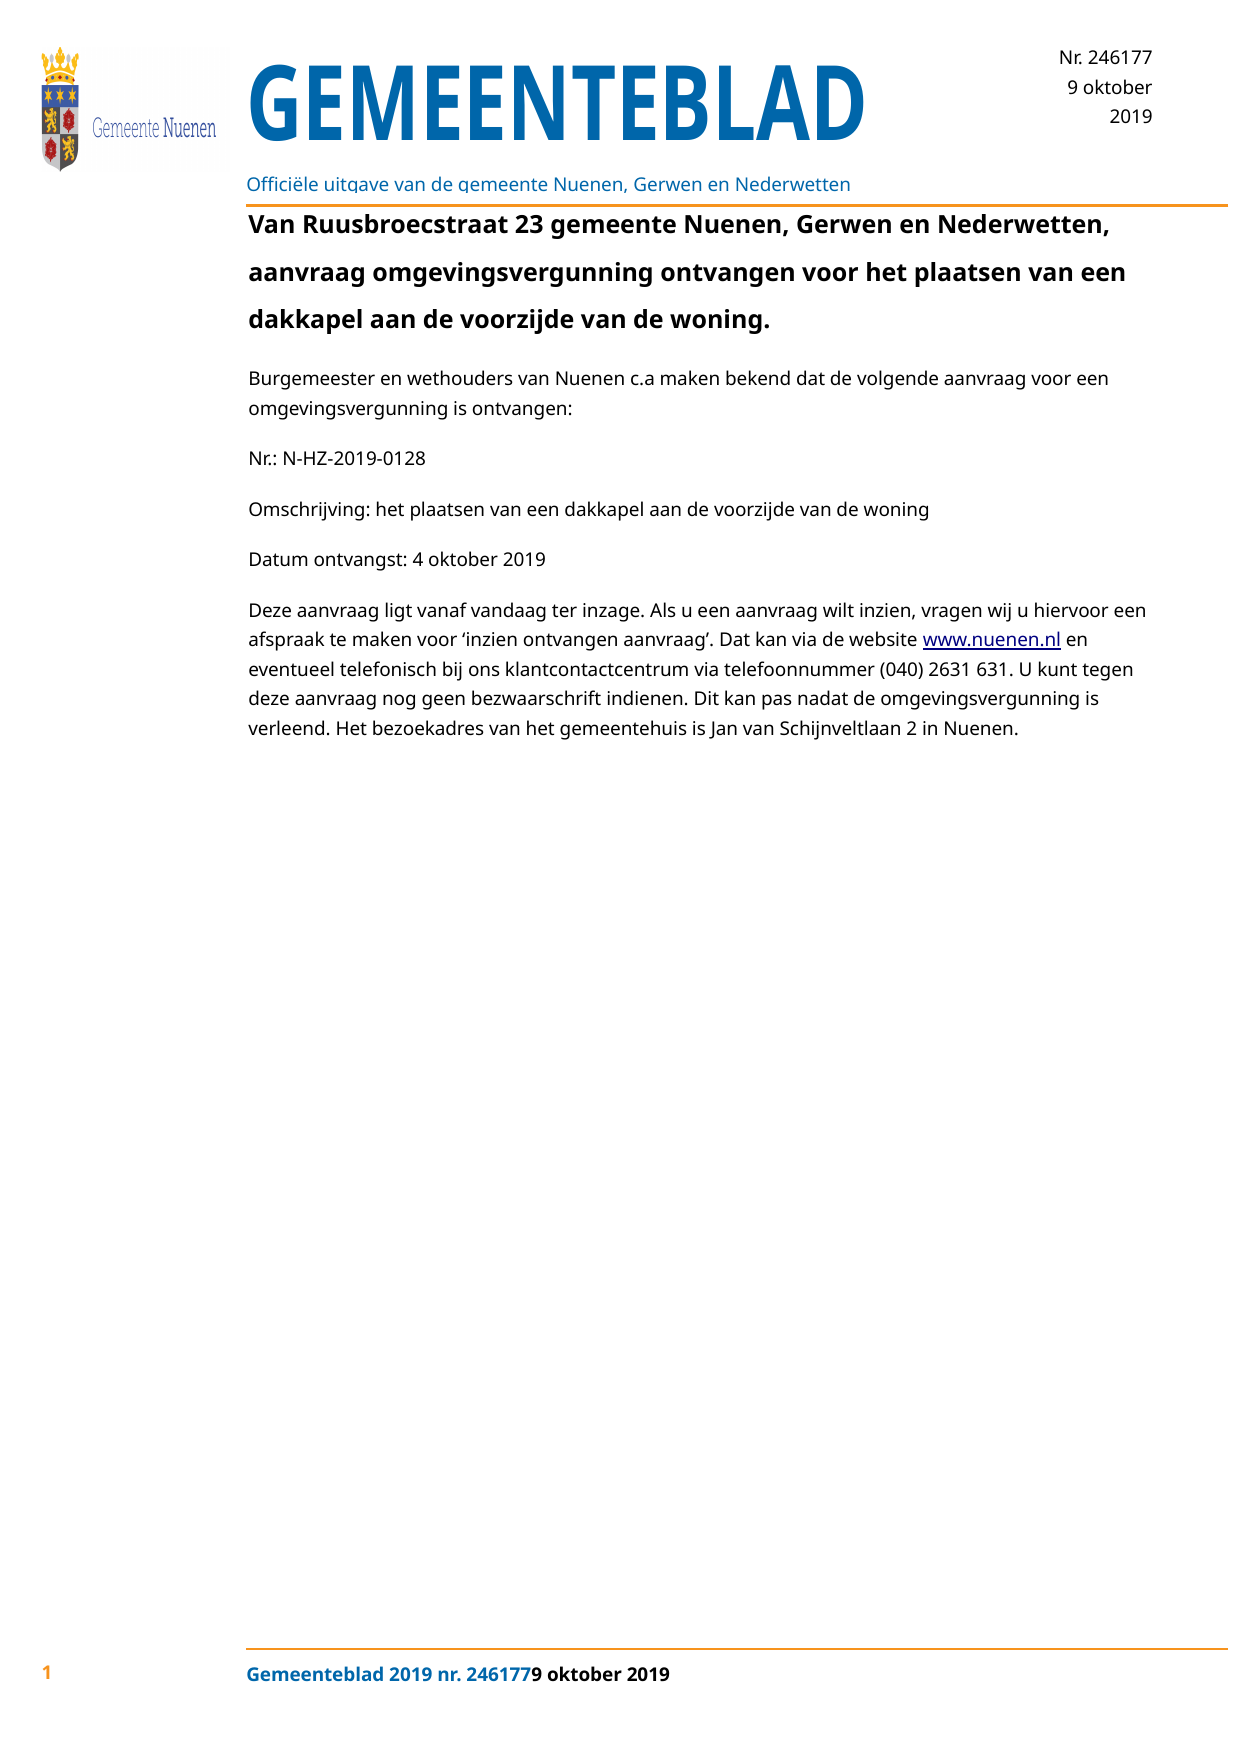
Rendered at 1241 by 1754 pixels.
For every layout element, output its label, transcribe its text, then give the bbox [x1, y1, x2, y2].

picture [41, 47, 231, 172]
text Omschrijving: het plaatsen van een dakkapel aan de voorzijde van de woning [248, 496, 1152, 522]
text Nr.: N-HZ-2019-0128 [248, 446, 1152, 471]
text Burgemeester en wethouders van Nuenen c.a maken bekend dat de volgende aanvraag voor een omgevingsvergunning is ontvangen: [248, 366, 1152, 421]
text Deze aanvraag ligt vanaf vandaag ter inzage. Als u een aanvraag wilt inzien, vragen wij u hiervoor een afspraak te maken voor ‘inzien ontvangen aanvraag’. Dat kan via de website www.nuenen.nl en eventueel telefonisch bij ons klantcontactcentrum via telefoonnummer (040) 2631 631. U kunt tegen deze aanvraag nog geen bezwaarschrift indienen. Dit kan pas nadat de omgevingsvergunning is verleend. Het bezoekadres van het gemeentehuis is Jan van Schijnveltlaan 2 in Nuenen. [248, 597, 1152, 741]
text Van Ruusbroecstraat 23 gemeente Nuenen, Gerwen en Nederwetten, aanvraag omgevingsvergunning ontvangen voor het plaatsen van een dakkapel aan de voorzijde van de woning. [248, 207, 1152, 336]
text Datum ontvangst: 4 oktober 2019 [248, 546, 1152, 572]
